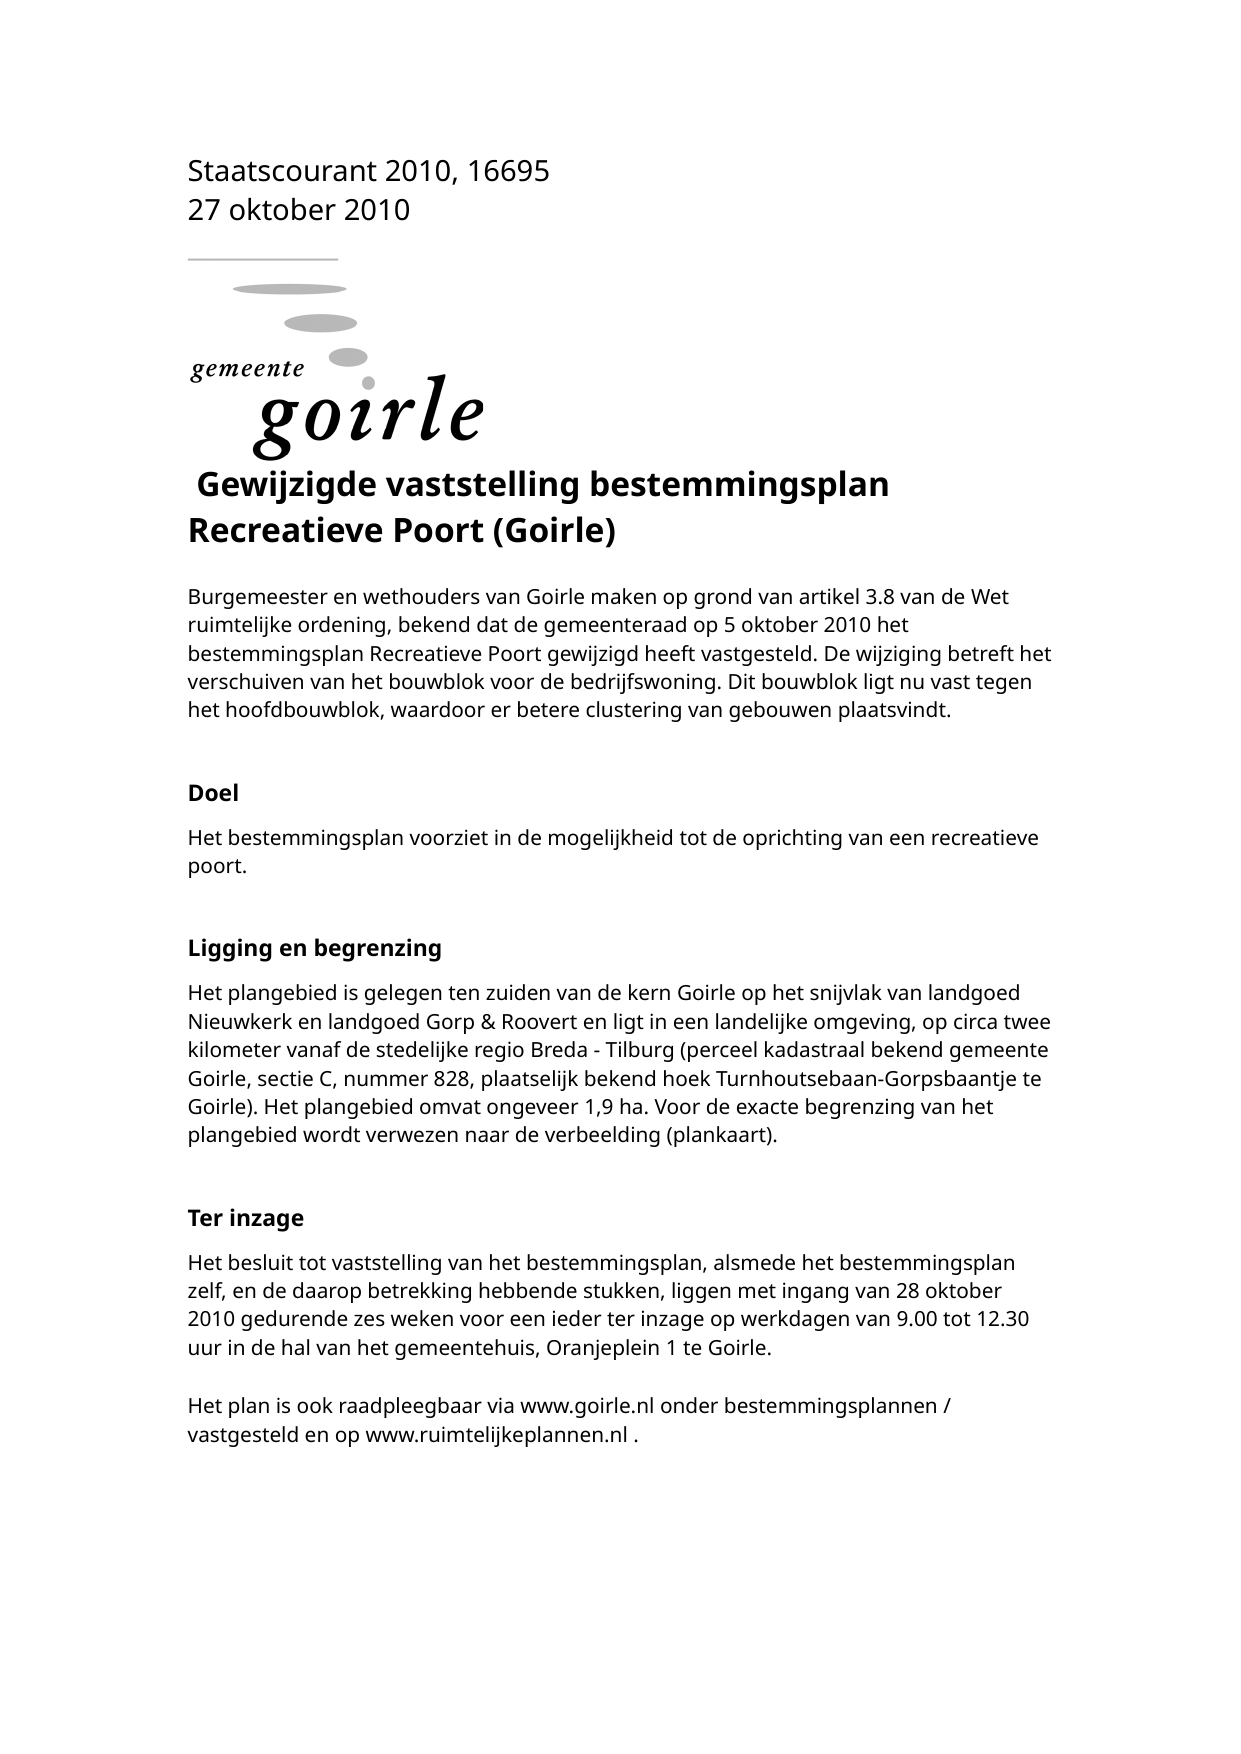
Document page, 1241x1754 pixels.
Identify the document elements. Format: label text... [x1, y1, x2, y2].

subtitle Ter inzage [187, 1201, 1053, 1233]
text Het besluit tot vaststelling van het bestemmingsplan, alsmede het bestemmingsplan zelf, en de daarop betrekking hebbende stukken, liggen met ingang van 28 oktober 2010 gedurende zes weken voor een ieder ter inzage op werkdagen van 9.00 tot 12.30 uur in de hal van het gemeentehuis, Oranjeplein 1 te Goirle. [187, 1248, 1053, 1361]
text Burgemeester en wethouders van Goirle maken op grond van artikel 3.8 van de Wet ruimtelijke ordening, bekend dat de gemeenteraad op 5 oktober 2010 het bestemmingsplan Recreatieve Poort gewijzigd heeft vastgesteld. De wijziging betreft het verschuiven van het bouwblok voor de bedrijfswoning. Dit bouwblok ligt nu vast tegen het hoofdbouwblok, waardoor er betere clustering van gebouwen plaatsvindt. [187, 582, 1053, 724]
subtitle Gewijzigde vaststelling bestemmingsplan Recreatieve Poort (Goirle) [187, 271, 1053, 552]
text Het plangebied is gelegen ten zuiden van de kern Goirle op het snijvlak van landgoed Nieuwkerk en landgoed Gorp & Roovert en ligt in een landelijke omgeving, op circa twee kilometer vanaf de stedelijke regio Breda - Tilburg (perceel kadastraal bekend gemeente Goirle, sectie C, nummer 828, plaatselijk bekend hoek Turnhoutsebaan-Gorpsbaantje te Goirle). Het plangebied omvat ongeveer 1,9 ha. Voor de exacte begrenzing van het plangebied wordt verwezen naar de verbeelding (plankaart). [187, 978, 1053, 1149]
text Het plan is ook raadpleegbaar via www.goirle.nl onder bestemmingsplannen / vastgesteld en op www.ruimtelijkeplannen.nl . [187, 1391, 1053, 1448]
picture [187, 258, 484, 461]
text Staatscourant 2010, 16695 [187, 150, 1053, 190]
subtitle Doel [187, 776, 1053, 808]
subtitle Ligging en begrenzing [187, 932, 1053, 963]
text Het bestemmingsplan voorziet in de mogelijkheid tot de oprichting van een recreatieve poort. [187, 823, 1053, 879]
text 27 oktober 2010 [187, 190, 1053, 229]
